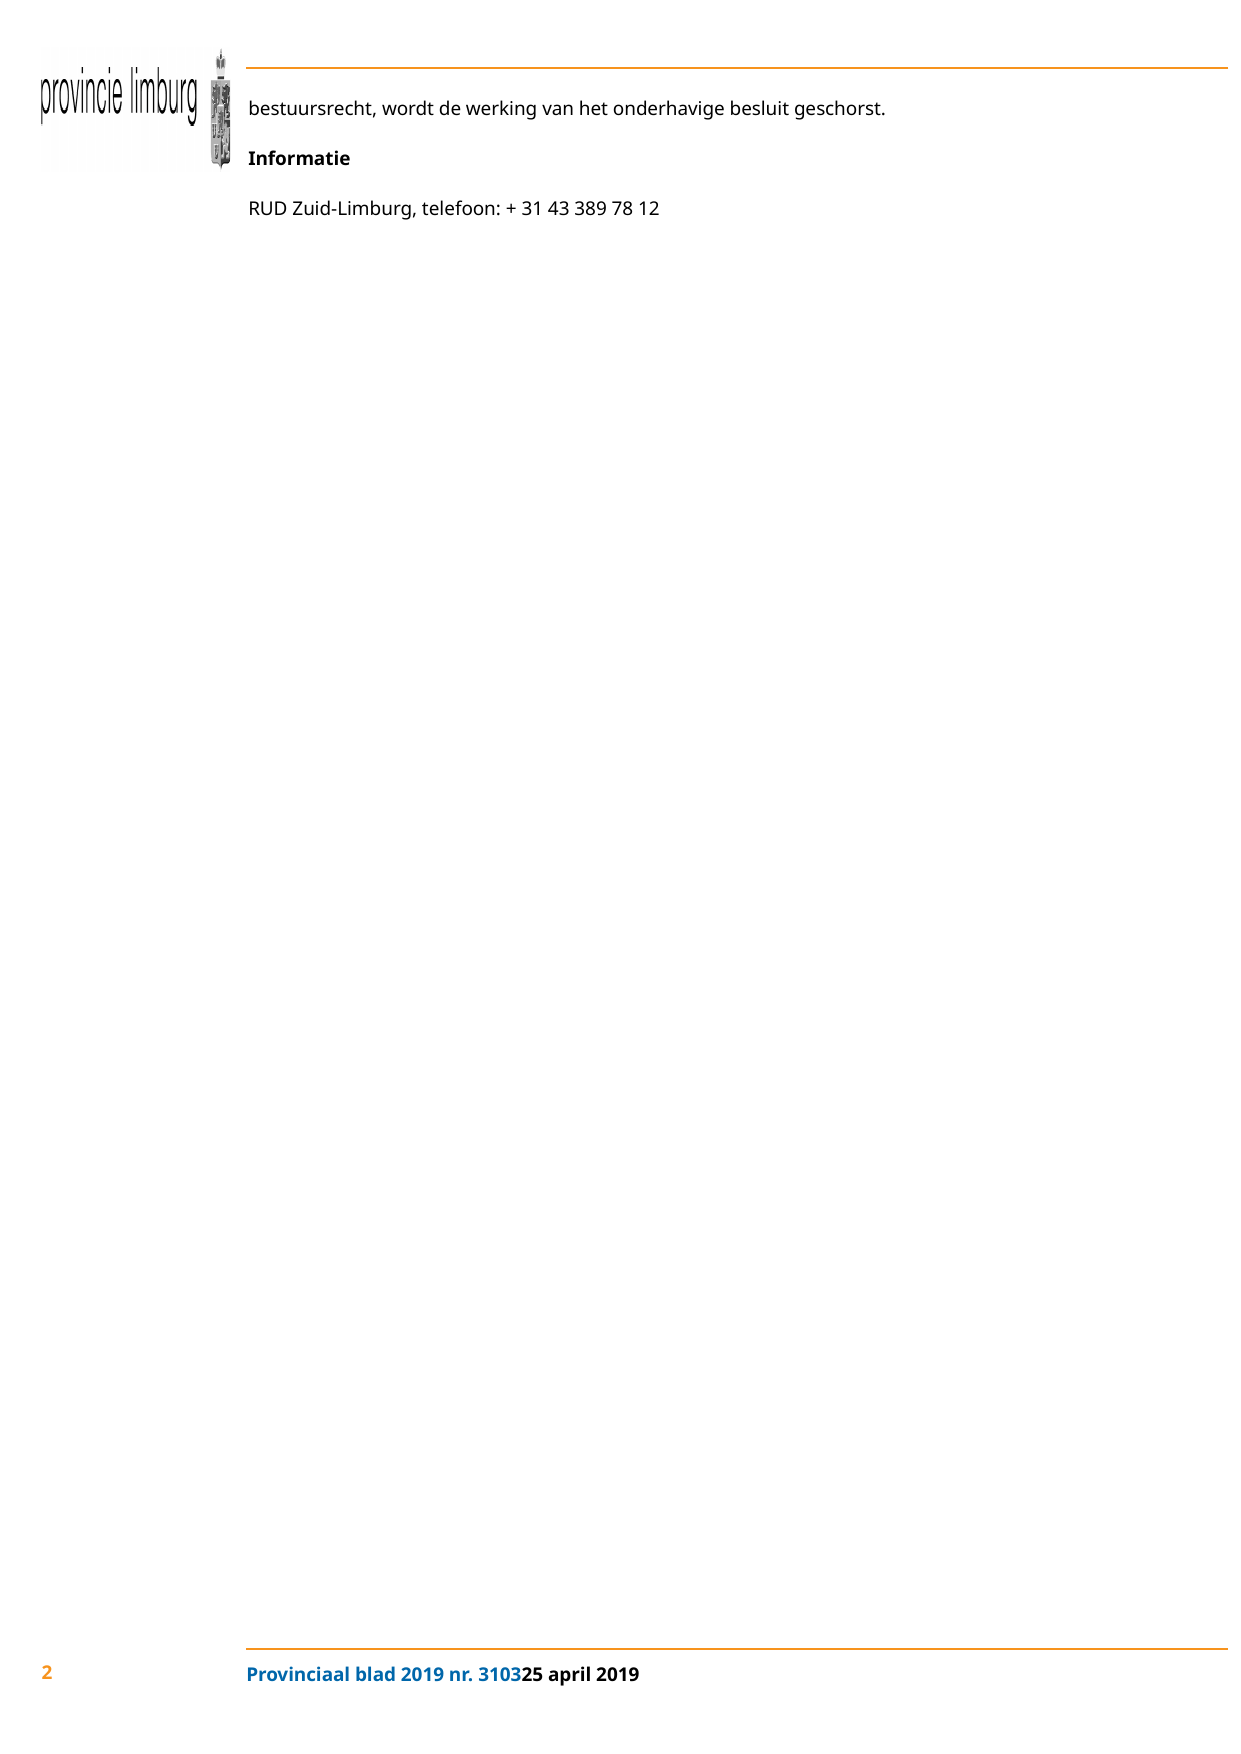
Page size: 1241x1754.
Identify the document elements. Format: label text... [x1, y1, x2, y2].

picture [41, 47, 231, 172]
text RUD Zuid-Limburg, telefoon: + 31 43 389 78 12 [248, 196, 1152, 221]
text Informatie [248, 145, 1152, 171]
text bestuursrecht, wordt de werking van het onderhavige besluit geschorst. [248, 95, 1152, 121]
